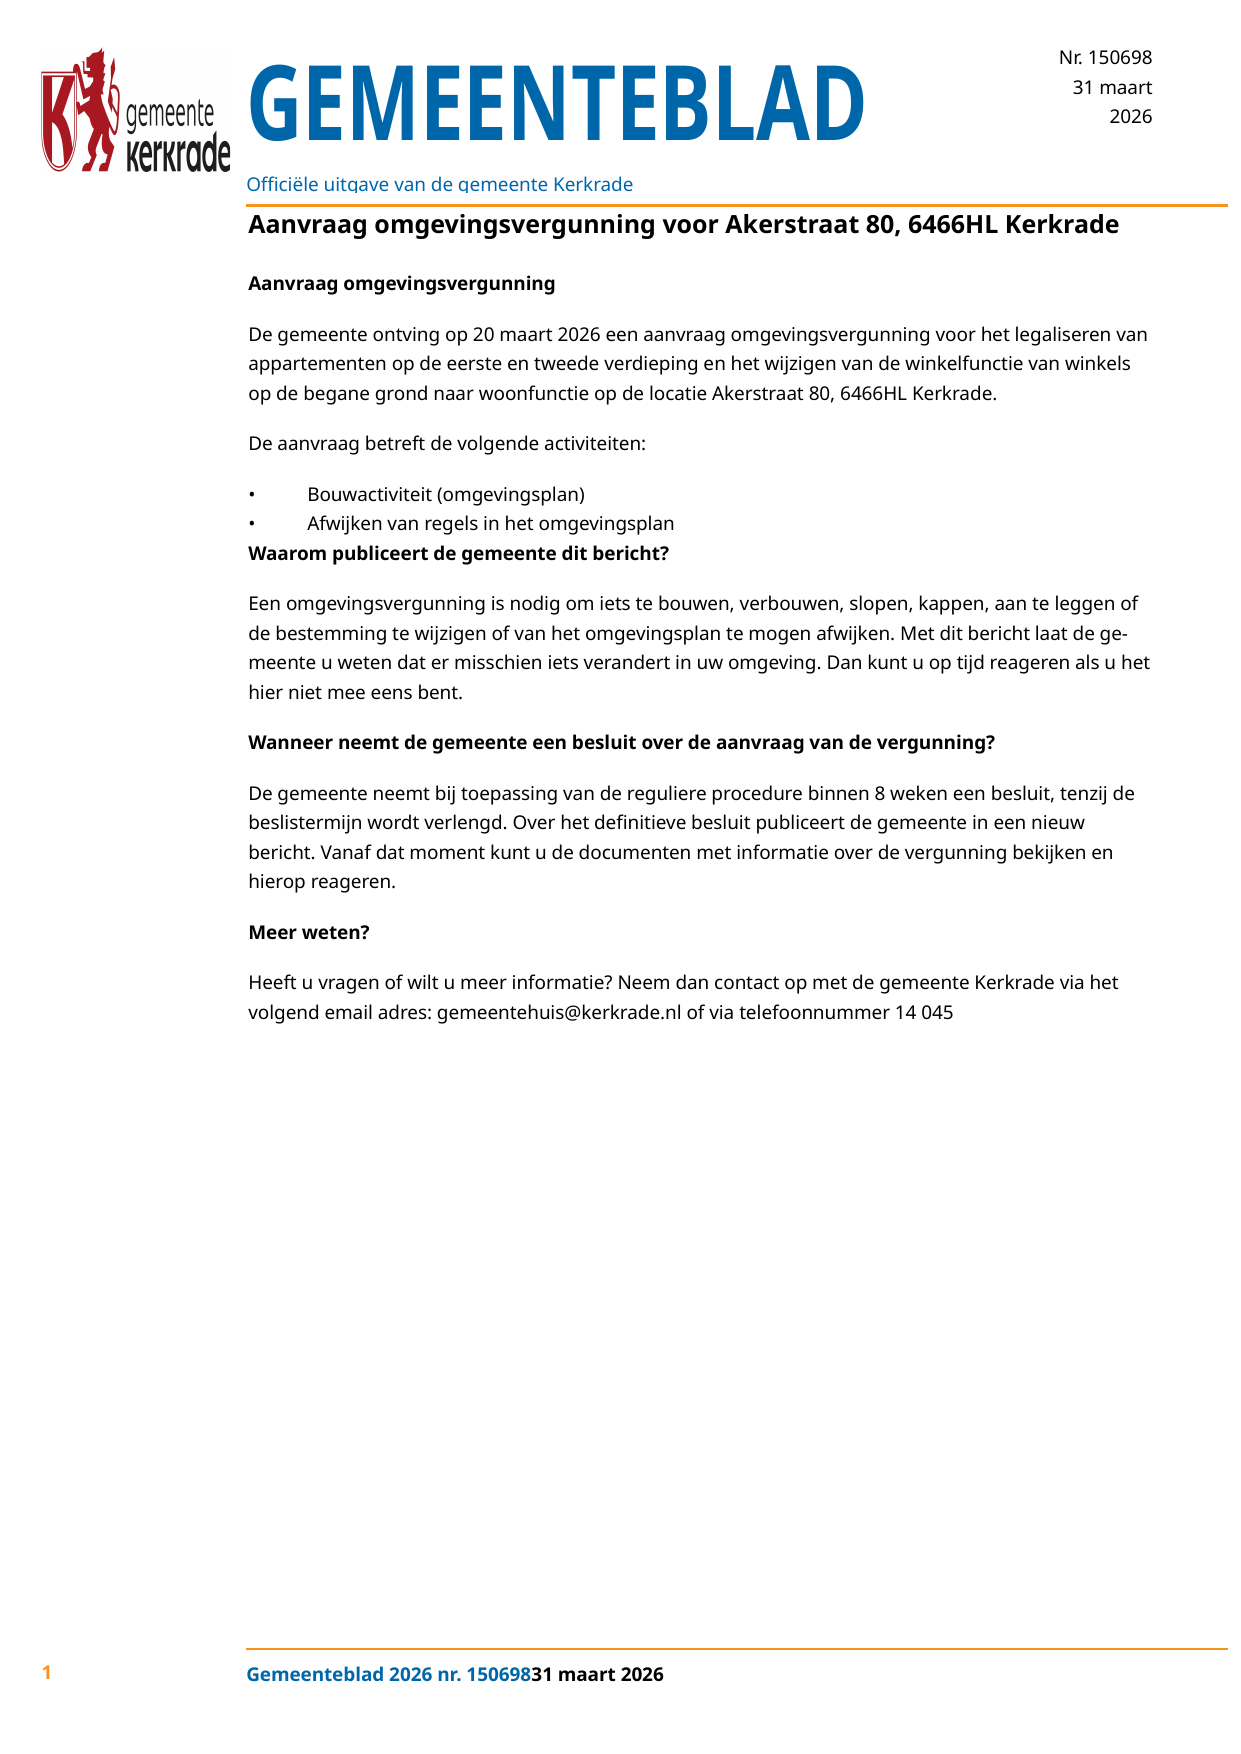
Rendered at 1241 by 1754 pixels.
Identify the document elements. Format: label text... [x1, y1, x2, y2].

text De gemeente neemt bij toepassing van de reguliere procedure binnen 8 weken een besluit, tenzij de beslistermijn wordt verlengd. Over het definitieve besluit publiceert de gemeente in een nieuw bericht. Vanaf dat moment kunt u de documenten met informatie over de vergunning bekijken en hierop reageren. [248, 780, 1152, 894]
text De gemeente ontving op 20 maart 2026 een aanvraag omgevingsvergunning voor het legaliseren van appartementen op de eerste en tweede verdieping en het wijzigen van de winkelfunctie van winkels op de begane grond naar woonfunctie op de locatie Akerstraat 80, 6466HL Kerkrade. [248, 321, 1152, 406]
list Afwijken van regels in het omgevingsplan [248, 510, 1152, 536]
text Meer weten? [248, 919, 1152, 945]
text De aanvraag betreft de volgende activiteiten: [248, 430, 1152, 456]
text Heeft u vragen of wilt u meer informatie? Neem dan contact op met de gemeente Kerkrade via het volgend email adres: gemeentehuis@kerkrade.nl of via telefoonnummer 14 045 [248, 969, 1152, 1025]
text Aanvraag omgevingsvergunning voor Akerstraat 80, 6466HL Kerkrade [248, 207, 1152, 241]
list Bouwactiviteit (omgevingsplan) [248, 481, 1152, 506]
text Waarom publiceert de gemeente dit bericht? [248, 540, 1152, 566]
text Aanvraag omgevingsvergunning [248, 270, 1152, 296]
text Een omgevingsvergunning is nodig om iets te bouwen, verbouwen, slopen, kappen, aan te leggen of de bestemming te wijzigen of van het omgevingsplan te mogen afwijken. Met dit bericht laat de ge- meente u weten dat er misschien iets verandert in uw omgeving. Dan kunt u op tijd reageren als u het hier niet mee eens bent. [248, 590, 1152, 705]
picture [41, 47, 231, 172]
text Wanneer neemt de gemeente een besluit over de aanvraag van de vergunning? [248, 729, 1152, 755]
